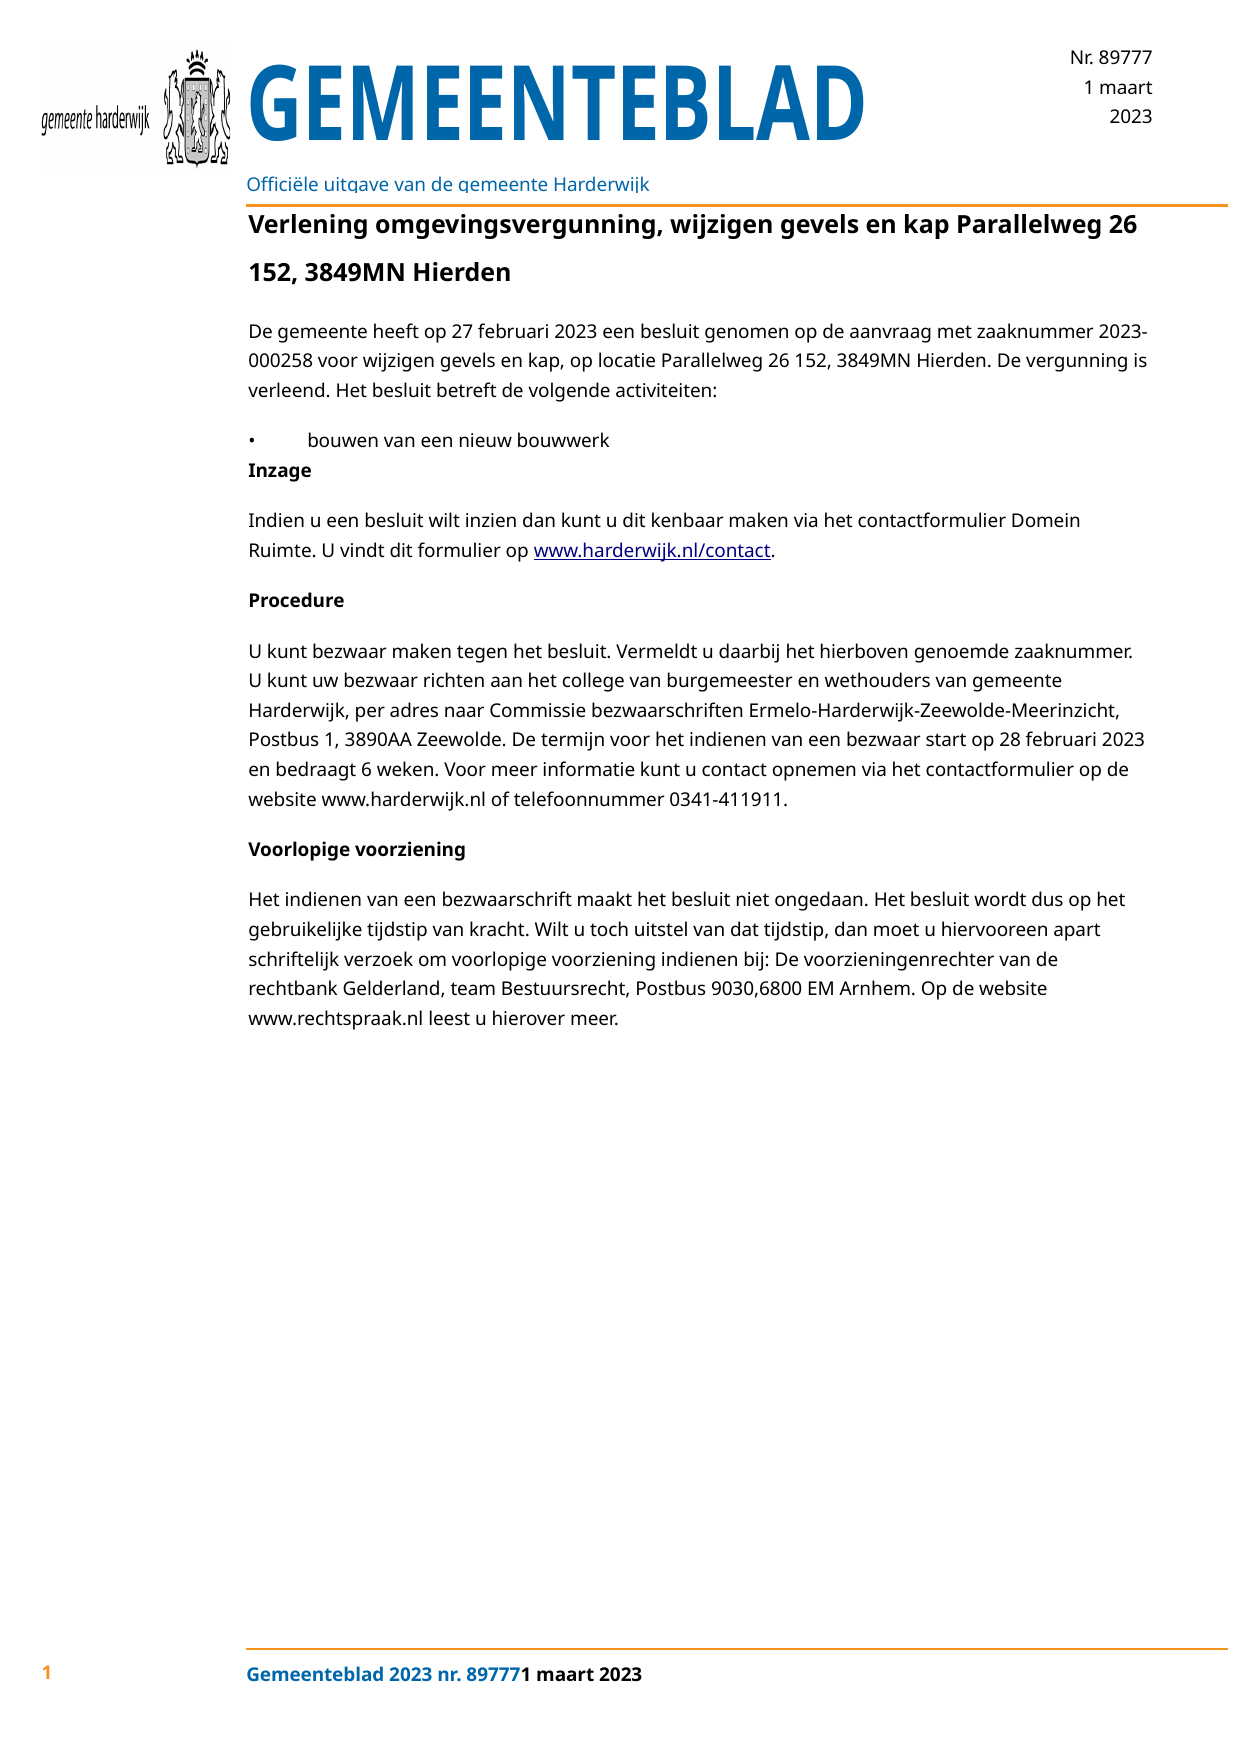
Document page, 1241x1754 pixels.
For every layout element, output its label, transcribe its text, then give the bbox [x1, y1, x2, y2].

text Verlening omgevingsvergunning, wijzigen gevels en kap Parallelweg 26 152, 3849MN Hierden [248, 207, 1152, 288]
list bouwen van een nieuw bouwwerk [248, 427, 1152, 453]
text Inzage [248, 457, 1152, 483]
text De gemeente heeft op 27 februari 2023 een besluit genomen op de aanvraag met zaaknummer 2023-000258 voor wijzigen gevels en kap, op locatie Parallelweg 26 152, 3849MN Hierden. De vergunning is verleend. Het besluit betreft de volgende activiteiten: [248, 318, 1152, 403]
text Procedure [248, 587, 1152, 613]
text Het indienen van een bezwaarschrift maakt het besluit niet ongedaan. Het besluit wordt dus op het gebruikelijke tijdstip van kracht. Wilt u toch uitstel van dat tijdstip, dan moet u hiervooreen apart schriftelijk verzoek om voorlopige voorziening indienen bij: De voorzieningenrechter van de rechtbank Gelderland, team Bestuursrecht, Postbus 9030,6800 EM Arnhem. Op de website www.rechtspraak.nl leest u hierover meer. [248, 887, 1152, 1031]
text Indien u een besluit wilt inzien dan kunt u dit kenbaar maken via het contactformulier Domein Ruimte. U vindt dit formulier op www.harderwijk.nl/contact. [248, 507, 1152, 563]
picture [41, 47, 231, 172]
text Voorlopige voorziening [248, 836, 1152, 862]
text U kunt bezwaar maken tegen het besluit. Vermeldt u daarbij het hierboven genoemde zaaknummer. U kunt uw bezwaar richten aan het college van burgemeester en wethouders van gemeente Harderwijk, per adres naar Commissie bezwaarschriften Ermelo-Harderwijk-Zeewolde-Meerinzicht, Postbus 1, 3890AA Zeewolde. De termijn voor het indienen van een bezwaar start op 28 februari 2023 en bedraagt 6 weken. Voor meer informatie kunt u contact opnemen via het contactformulier op de website www.harderwijk.nl of telefoonnummer 0341-411911. [248, 638, 1152, 812]
